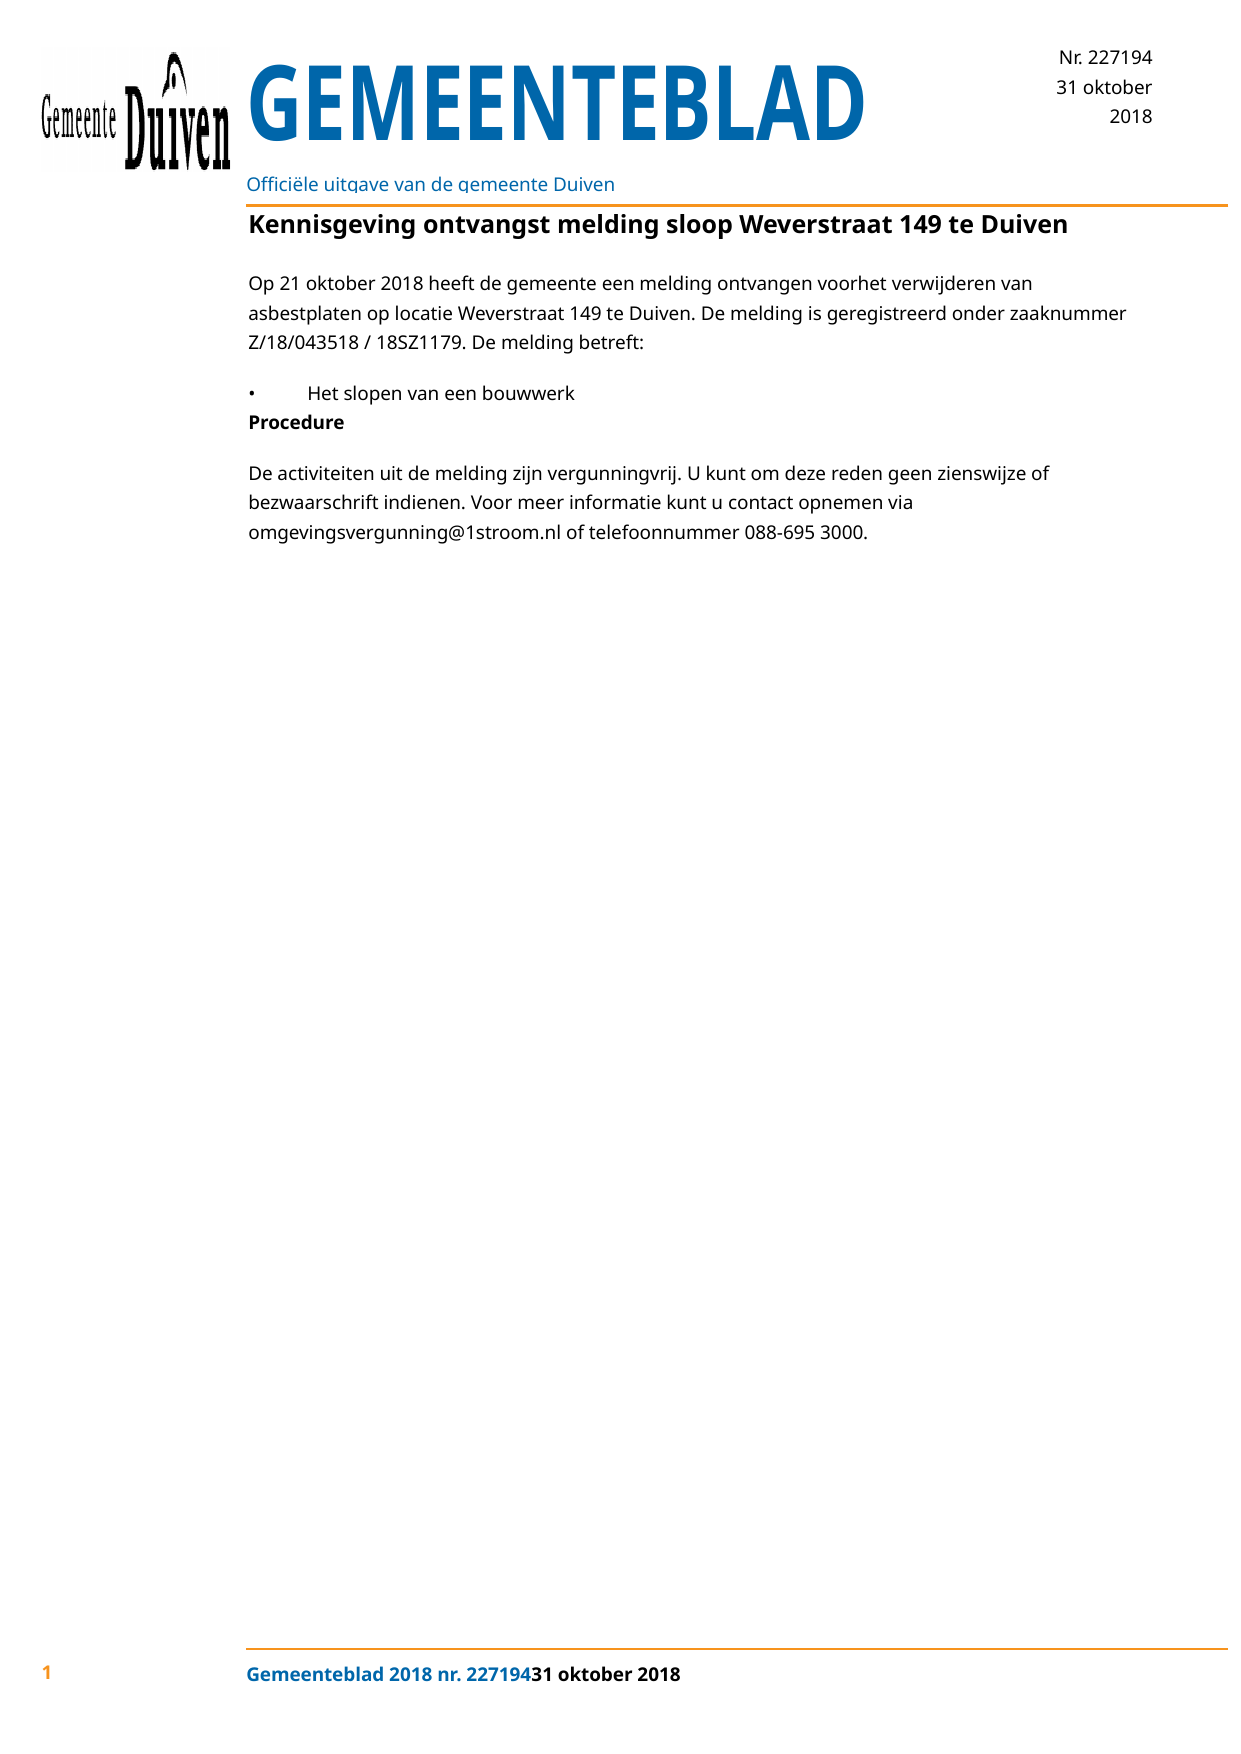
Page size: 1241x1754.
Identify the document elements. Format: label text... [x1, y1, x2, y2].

text Procedure [248, 409, 1152, 435]
text Op 21 oktober 2018 heeft de gemeente een melding ontvangen voorhet verwijderen van asbestplaten op locatie Weverstraat 149 te Duiven. De melding is geregistreerd onder zaaknummer Z/18/043518 / 18SZ1179. De melding betreft: [248, 270, 1152, 355]
text De activiteiten uit de melding zijn vergunningvrij. U kunt om deze reden geen zienswijze of bezwaarschrift indienen. Voor meer informatie kunt u contact opnemen via omgevingsvergunning@1stroom.nl of telefoonnummer 088-695 3000. [248, 460, 1152, 545]
list Het slopen van een bouwwerk [248, 380, 1152, 406]
text Kennisgeving ontvangst melding sloop Weverstraat 149 te Duiven [248, 207, 1152, 241]
picture [41, 47, 231, 172]
